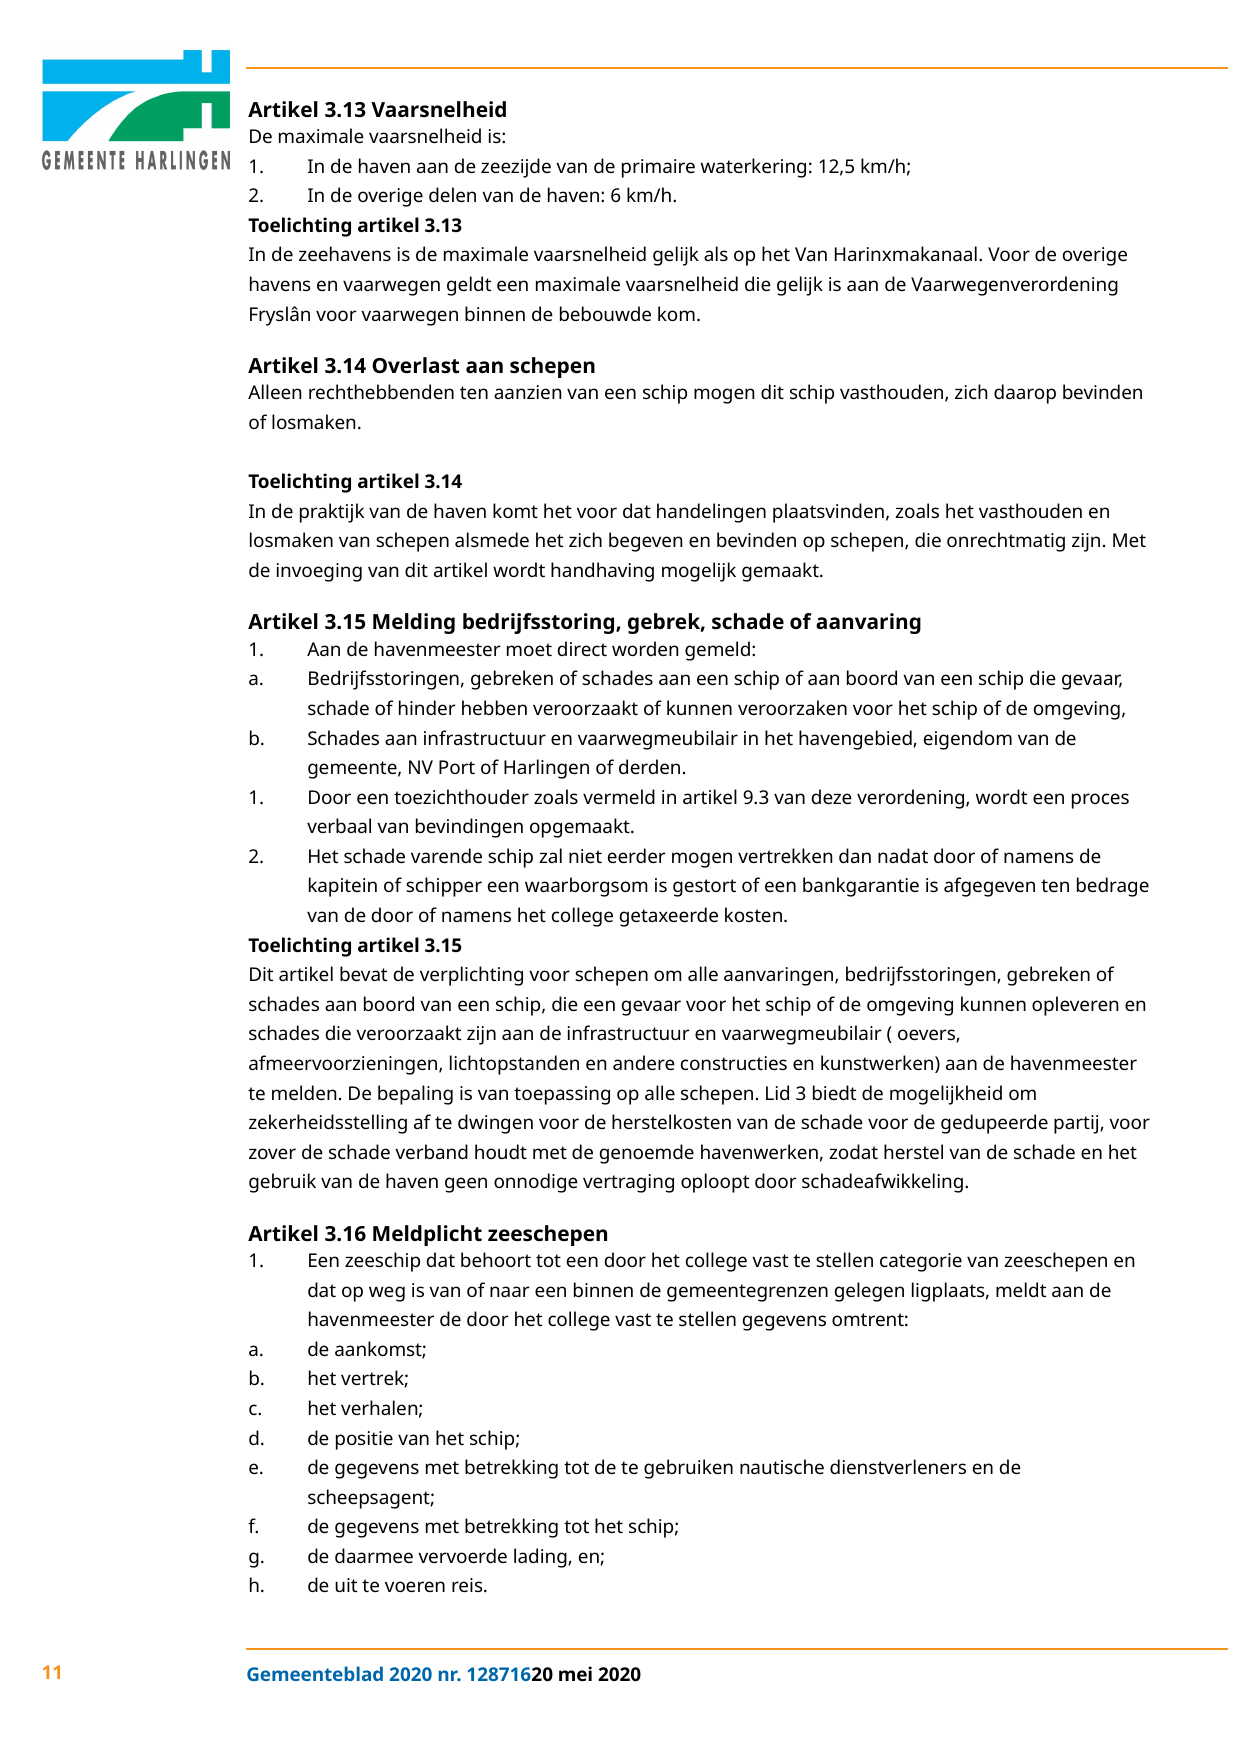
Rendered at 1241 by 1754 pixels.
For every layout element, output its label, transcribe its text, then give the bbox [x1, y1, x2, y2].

list de gegevens met betrekking tot het schip; [248, 1513, 1152, 1539]
text Toelichting artikel 3.14 [248, 468, 1152, 494]
list de gegevens met betrekking tot de te gebruiken nautische dienstverleners en de scheepsagent; [248, 1454, 1152, 1510]
text Toelichting artikel 3.15 [248, 932, 1152, 957]
text Artikel 3.16 Meldplicht zeeschepen [248, 1219, 1152, 1247]
list Bedrijfsstoringen, gebreken of schades aan een schip of aan boord van een schip die gevaar, schade of hinder hebben veroorzaakt of kunnen veroorzaken voor het schip of de omgeving, [248, 666, 1152, 721]
text In de zeehavens is de maximale vaarsnelheid gelijk als op het Van Harinxmakanaal. Voor de overige havens en vaarwegen geldt een maximale vaarsnelheid die gelijk is aan de Vaarwegenverordening Fryslân voor vaarwegen binnen de bebouwde kom. [248, 242, 1152, 326]
text Toelichting artikel 3.13 [248, 212, 1152, 238]
list Een zeeschip dat behoort tot een door het college vast te stellen categorie van zeeschepen en dat op weg is van of naar een binnen de gemeentegrenzen gelegen ligplaats, meldt aan de havenmeester de door het college vast te stellen gegevens omtrent: [248, 1247, 1152, 1332]
list Door een toezichthouder zoals vermeld in artikel 9.3 van deze verordening, wordt een proces verbaal van bevindingen opgemaakt. [248, 784, 1152, 839]
list het vertrek; [248, 1366, 1152, 1391]
list Schades aan infrastructuur en vaarwegmeubilair in het havengebied, eigendom van de gemeente, NV Port of Harlingen of derden. [248, 725, 1152, 780]
list de positie van het schip; [248, 1425, 1152, 1451]
list In de overige delen van de haven: 6 km/h. [248, 182, 1152, 208]
list de uit te voeren reis. [248, 1573, 1152, 1598]
list Aan de havenmeester moet direct worden gemeld: [248, 636, 1152, 662]
text In de praktijk van de haven komt het voor dat handelingen plaatsvinden, zoals het vasthouden en losmaken van schepen alsmede het zich begeven en bevinden op schepen, die onrechtmatig zijn. Met de invoeging van dit artikel wordt handhaving mogelijk gemaakt. [248, 498, 1152, 583]
picture [41, 47, 231, 172]
text Artikel 3.15 Melding bedrijfsstoring, gebrek, schade of aanvaring [248, 607, 1152, 636]
text Artikel 3.13 Vaarsnelheid [248, 95, 1152, 123]
list het verhalen; [248, 1395, 1152, 1421]
list de aankomst; [248, 1336, 1152, 1362]
list Het schade varende schip zal niet eerder mogen vertrekken dan nadat door of namens de kapitein of schipper een waarborgsom is gestort of een bankgarantie is afgegeven ten bedrage van de door of namens het college getaxeerde kosten. [248, 843, 1152, 928]
text De maximale vaarsnelheid is: [248, 123, 1152, 149]
text Artikel 3.14 Overlast aan schepen [248, 351, 1152, 379]
text Dit artikel bevat de verplichting voor schepen om alle aanvaringen, bedrijfsstoringen, gebreken of schades aan boord van een schip, die een gevaar voor het schip of de omgeving kunnen opleveren en schades die veroorzaakt zijn aan de infrastructuur en vaarwegmeubilair ( oevers, afmeervoorzieningen, lichtopstanden en andere constructies en kunstwerken) aan de havenmeester te melden. De bepaling is van toepassing op alle schepen. Lid 3 biedt de mogelijkheid om zekerheidsstelling af te dwingen voor de herstelkosten van de schade voor de gedupeerde partij, voor zover de schade verband houdt met de genoemde havenwerken, zodat herstel van de schade en het gebruik van de haven geen onnodige vertraging oploopt door schadeafwikkeling. [248, 961, 1152, 1194]
list In de haven aan de zeezijde van de primaire waterkering: 12,5 km/h; [248, 153, 1152, 178]
text Alleen rechthebbenden ten aanzien van een schip mogen dit schip vasthouden, zich daarop bevinden of losmaken. [248, 379, 1152, 435]
list de daarmee vervoerde lading, en; [248, 1543, 1152, 1569]
